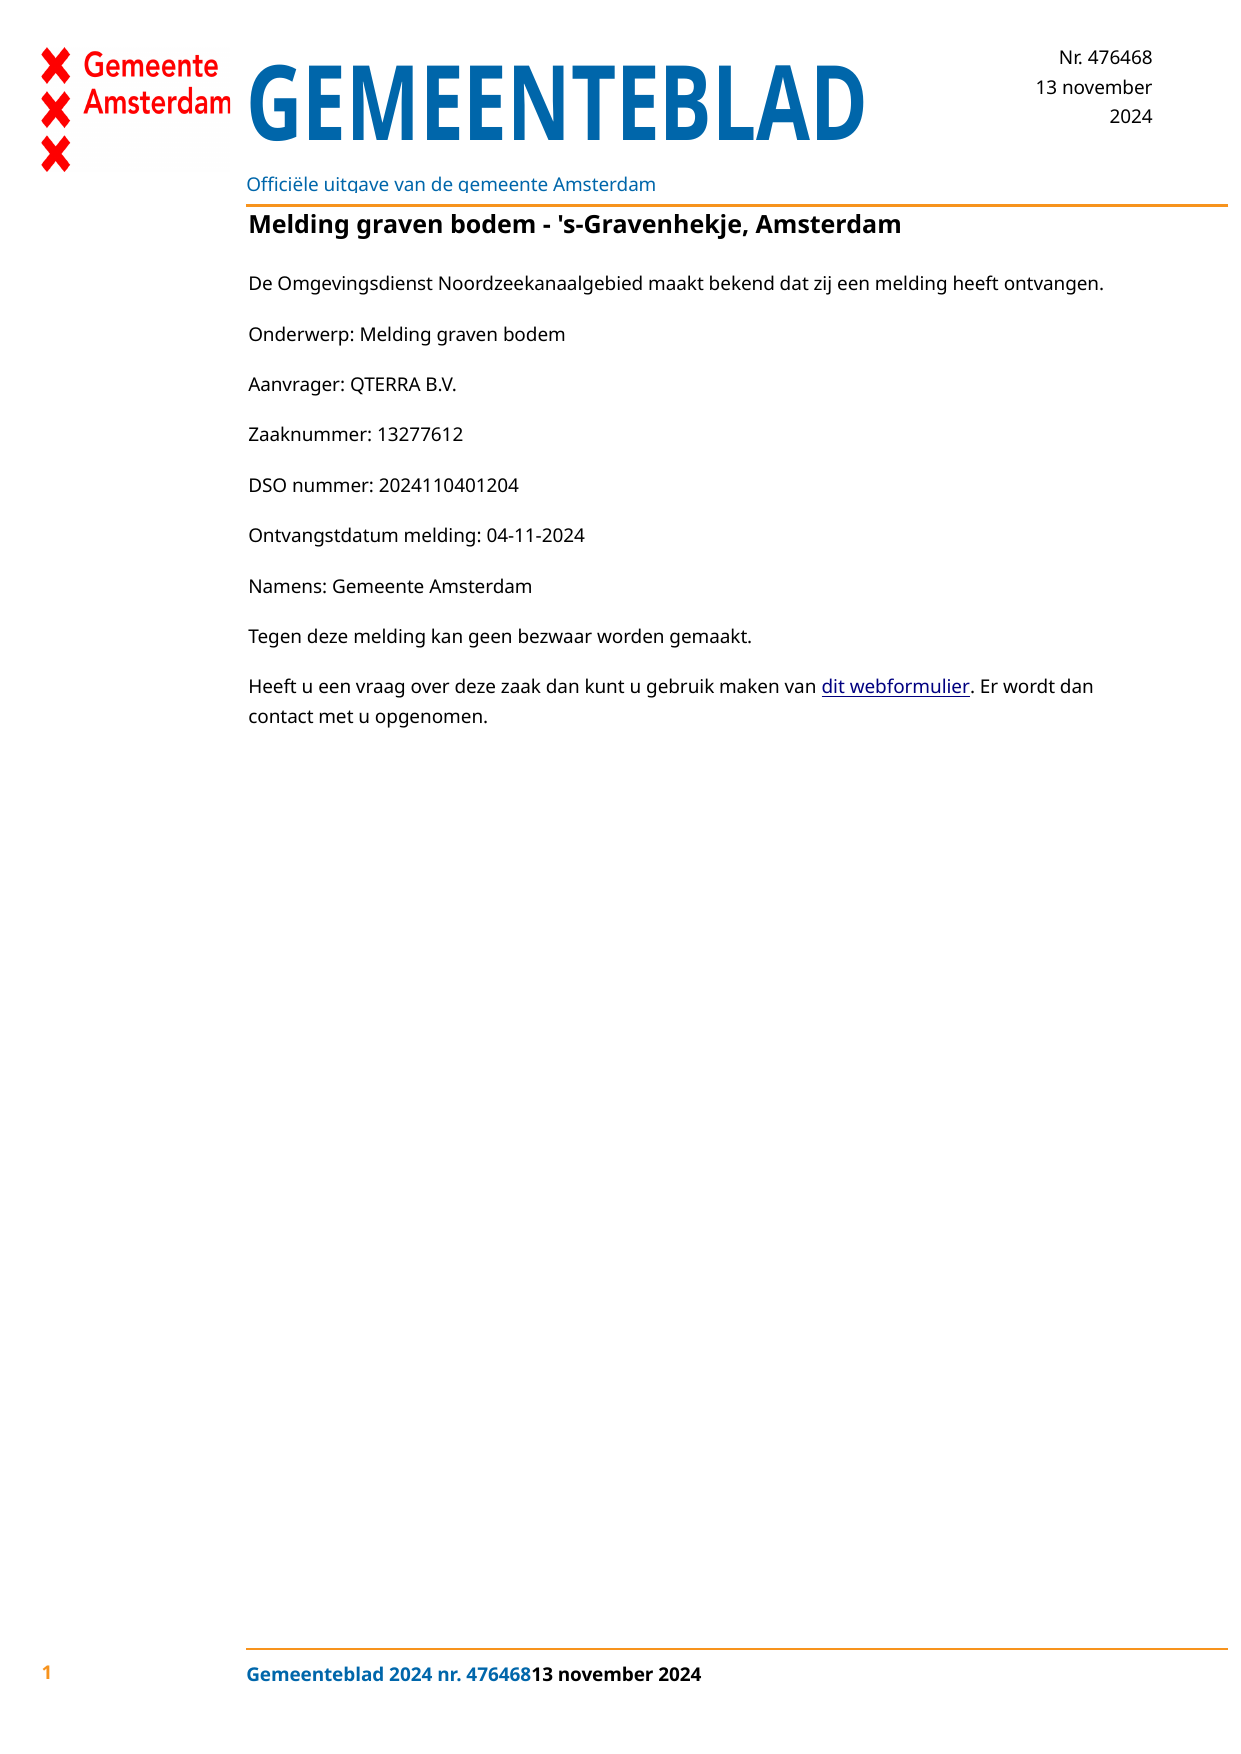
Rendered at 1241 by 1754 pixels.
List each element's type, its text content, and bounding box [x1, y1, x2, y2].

text Aanvrager: QTERRA B.V. [248, 371, 1152, 397]
text Ontvangstdatum melding: 04-11-2024 [248, 522, 1152, 548]
text Zaaknummer: 13277612 [248, 422, 1152, 447]
text Onderwerp: Melding graven bodem [248, 321, 1152, 346]
picture [41, 47, 231, 172]
text Tegen deze melding kan geen bezwaar worden gemaakt. [248, 623, 1152, 649]
text Melding graven bodem - 's-Gravenhekje, Amsterdam [248, 207, 1152, 241]
text De Omgevingsdienst Noordzeekanaalgebied maakt bekend dat zij een melding heeft ontvangen. [248, 270, 1152, 296]
text Heeft u een vraag over deze zaak dan kunt u gebruik maken van dit webformulier. Er wordt dan contact met u opgenomen. [248, 674, 1152, 729]
text Namens: Gemeente Amsterdam [248, 573, 1152, 598]
text DSO nummer: 2024110401204 [248, 472, 1152, 498]
